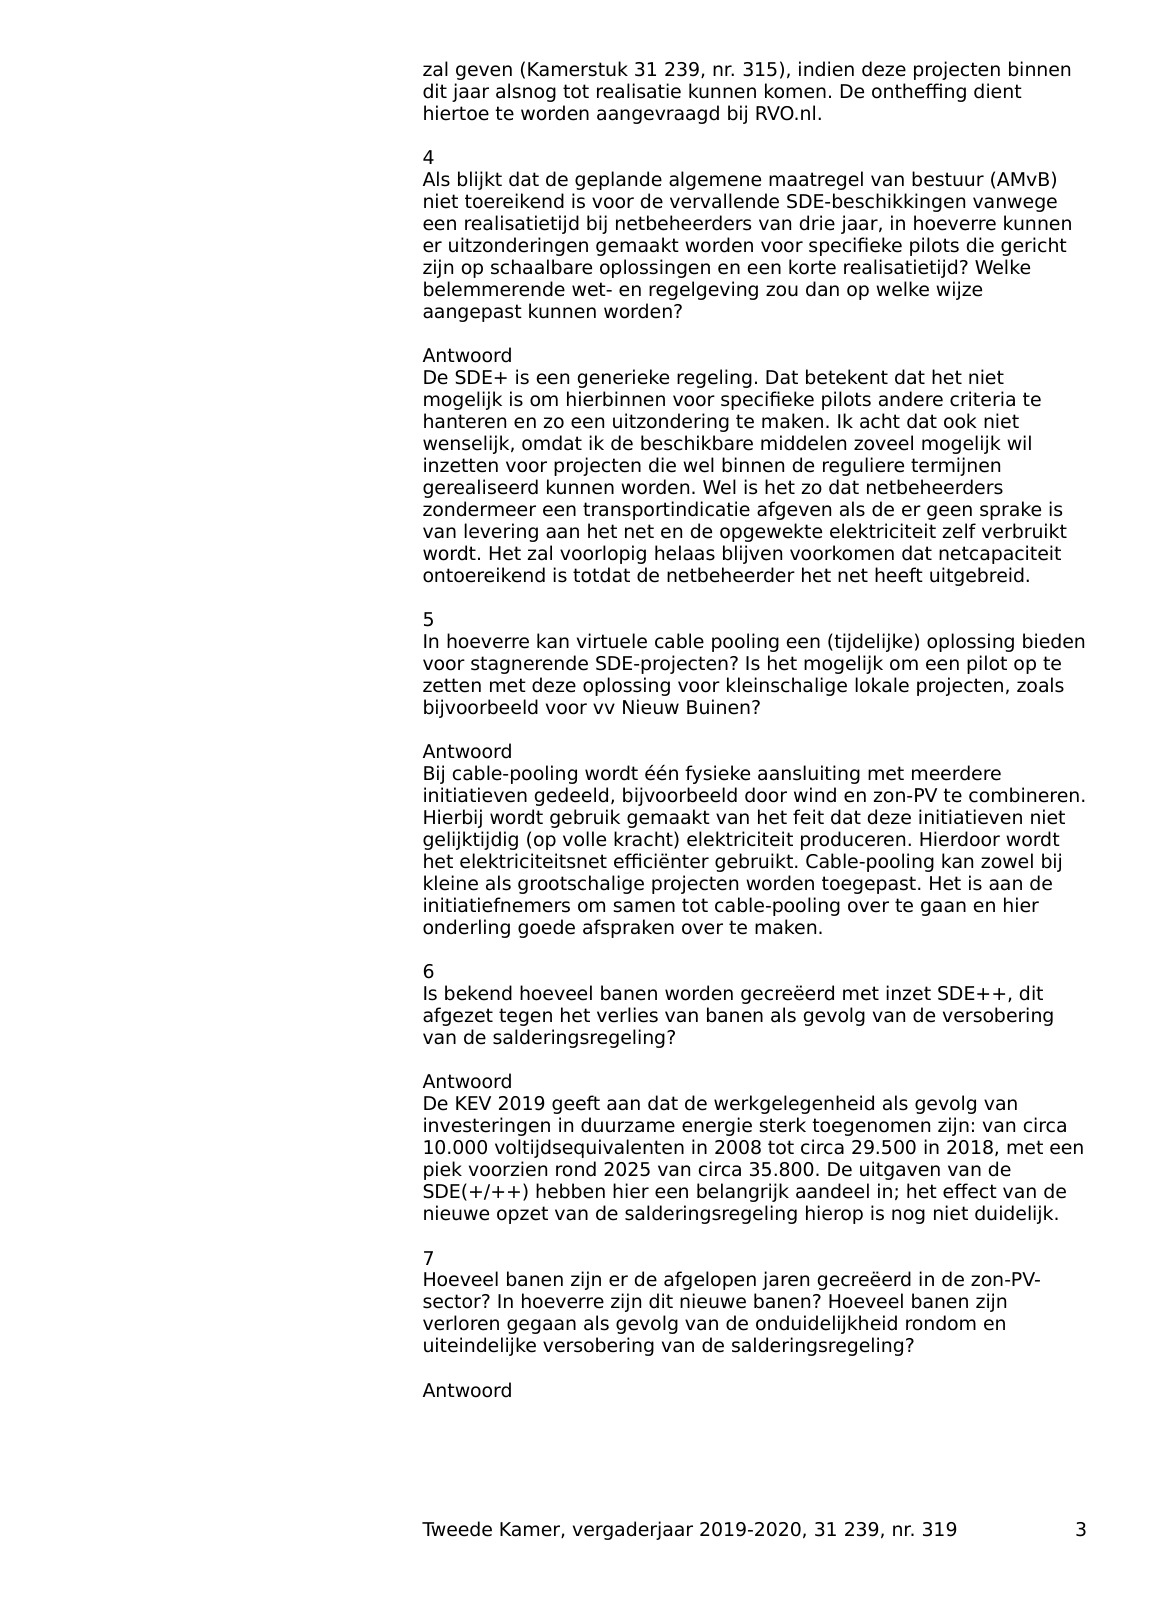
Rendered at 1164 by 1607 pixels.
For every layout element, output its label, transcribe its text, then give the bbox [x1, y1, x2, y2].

text De KEV 2019 geeft aan dat de werkgelegenheid als gevolg van investeringen in duurzame energie sterk toegenomen zijn: van circa 10.000 voltijdsequivalenten in 2008 tot circa 29.500 in 2018, met een piek voorzien rond 2025 van circa 35.800. De uitgaven van de SDE(+/++) hebben hier een belangrijk aandeel in; het effect van de nieuwe opzet van de salderingsregeling hierop is nog niet duidelijk. [422, 1093, 1087, 1225]
text 7 [422, 1247, 1087, 1269]
text De SDE+ is een generieke regeling. Dat betekent dat het niet mogelijk is om hierbinnen voor specifieke pilots andere criteria te hanteren en zo een uitzondering te maken. Ik acht dat ook niet wenselijk, omdat ik de beschikbare middelen zoveel mogelijk wil inzetten voor projecten die wel binnen de reguliere termijnen gerealiseerd kunnen worden. Wel is het zo dat netbeheerders zondermeer een transportindicatie afgeven als de er geen sprake is van levering aan het net en de opgewekte elektriciteit zelf verbruikt wordt. Het zal voorlopig helaas blijven voorkomen dat netcapaciteit ontoereikend is totdat de netbeheerder het net heeft uitgebreid. [422, 367, 1087, 587]
text Antwoord [422, 1071, 1087, 1093]
text 4 [422, 147, 1087, 169]
text Is bekend hoeveel banen worden gecreëerd met inzet SDE++, dit afgezet tegen het verlies van banen als gevolg van de versobering van de salderingsregeling? [422, 983, 1087, 1049]
text In hoeverre kan virtuele cable pooling een (tijdelijke) oplossing bieden voor stagnerende SDE-projecten? Is het mogelijk om een pilot op te zetten met deze oplossing voor kleinschalige lokale projecten, zoals bijvoorbeeld voor vv Nieuw Buinen? [422, 631, 1087, 719]
text zal geven (Kamerstuk 31 239, nr. 315), indien deze projecten binnen dit jaar alsnog tot realisatie kunnen komen. De ontheffing dient hiertoe te worden aangevraagd bij RVO.nl. [422, 59, 1087, 125]
text 6 [422, 961, 1087, 983]
text Antwoord [422, 1379, 1087, 1401]
text 5 [422, 609, 1087, 631]
text Antwoord [422, 345, 1087, 367]
text Als blijkt dat de geplande algemene maatregel van bestuur (AMvB) niet toereikend is voor de vervallende SDE-beschikkingen vanwege een realisatietijd bij netbeheerders van drie jaar, in hoeverre kunnen er uitzonderingen gemaakt worden voor specifieke pilots die gericht zijn op schaalbare oplossingen en een korte realisatietijd? Welke belemmerende wet- en regelgeving zou dan op welke wijze aangepast kunnen worden? [422, 169, 1087, 323]
text Antwoord [422, 741, 1087, 763]
text Hoeveel banen zijn er de afgelopen jaren gecreëerd in de zon-PV-sector? In hoeverre zijn dit nieuwe banen? Hoeveel banen zijn verloren gegaan als gevolg van de onduidelijkheid rondom en uiteindelijke versobering van de salderingsregeling? [422, 1269, 1087, 1357]
text Bij cable-pooling wordt één fysieke aansluiting met meerdere initiatieven gedeeld, bijvoorbeeld door wind en zon-PV te combineren. Hierbij wordt gebruik gemaakt van het feit dat deze initiatieven niet gelijktijdig (op volle kracht) elektriciteit produceren. Hierdoor wordt het elektriciteitsnet efficiënter gebruikt. Cable-pooling kan zowel bij kleine als grootschalige projecten worden toegepast. Het is aan de initiatiefnemers om samen tot cable-pooling over te gaan en hier onderling goede afspraken over te maken. [422, 763, 1087, 939]
